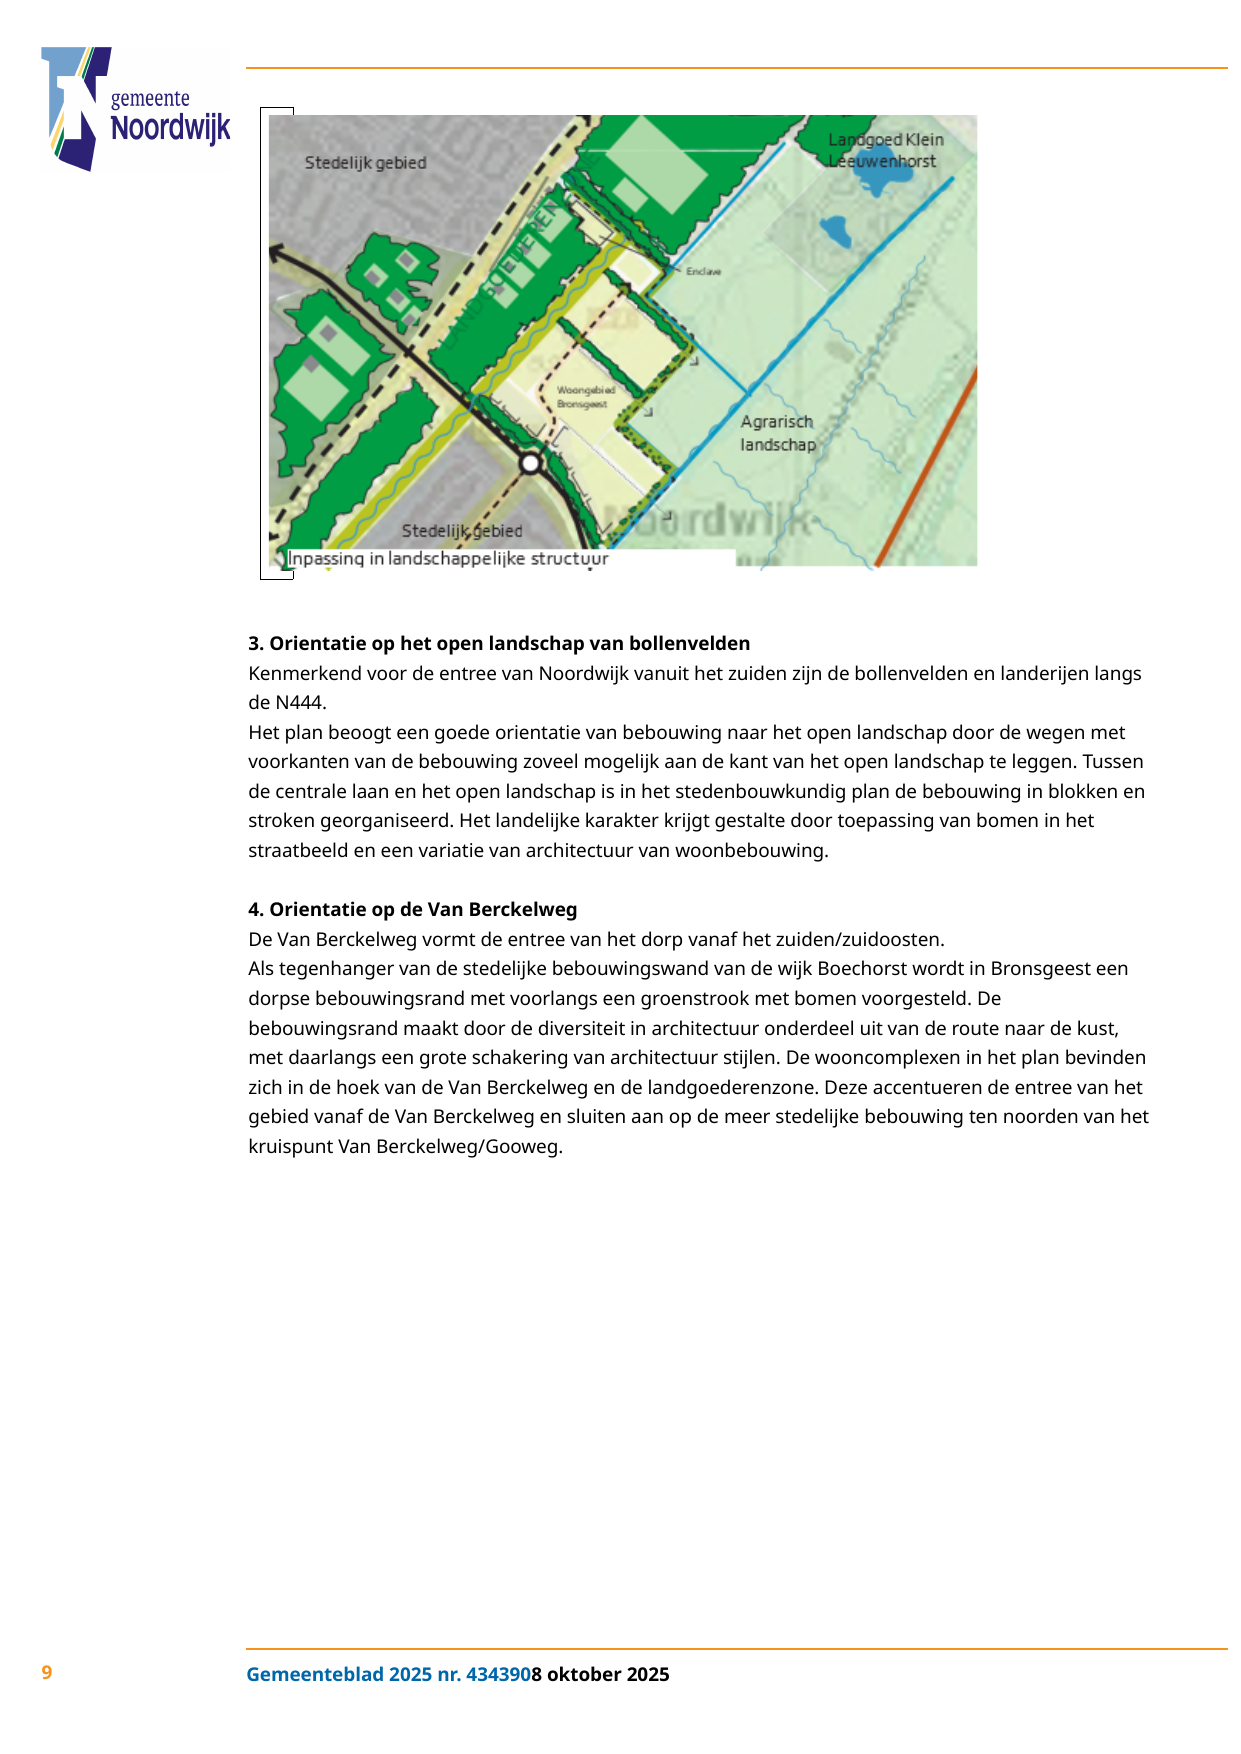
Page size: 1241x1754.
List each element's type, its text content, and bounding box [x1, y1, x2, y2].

text De Van Berckelweg vormt de entree van het dorp vanaf het zuiden/zuidoosten. [248, 926, 1152, 952]
text Kenmerkend voor de entree van Noordwijk vanuit het zuiden zijn de bollenvelden en landerijen langs de N444. [248, 660, 1152, 715]
text Als tegenhanger van de stedelijke bebouwingswand van de wijk Boechorst wordt in Bronsgeest een dorpse bebouwingsrand met voorlangs een groenstrook met bomen voorgesteld. De bebouwingsrand maakt door de diversiteit in architectuur onderdeel uit van de route naar de kust, met daarlangs een grote schakering van architectuur stijlen. De wooncomplexen in het plan bevinden zich in de hoek van de Van Berckelweg en de landgoederenzone. Deze accentueren de entree van het gebied vanaf de Van Berckelweg en sluiten aan op de meer stedelijke bebouwing ten noorden van het kruispunt Van Berckelweg/Gooweg. [248, 956, 1152, 1159]
text 4. Orientatie op de Van Berckelweg [248, 896, 1152, 922]
picture [268, 115, 978, 571]
text 3. Orientatie op het open landschap van bollenvelden [248, 630, 1152, 656]
text Het plan beoogt een goede orientatie van bebouwing naar het open landschap door de wegen met voorkanten van de bebouwing zoveel mogelijk aan de kant van het open landschap te leggen. Tussen de centrale laan en het open landschap is in het stedenbouwkundig plan de bebouwing in blokken en stroken georganiseerd. Het landelijke karakter krijgt gestalte door toepassing van bomen in het straatbeeld en een variatie van architectuur van woonbebouwing. [248, 719, 1152, 863]
picture [41, 47, 231, 172]
